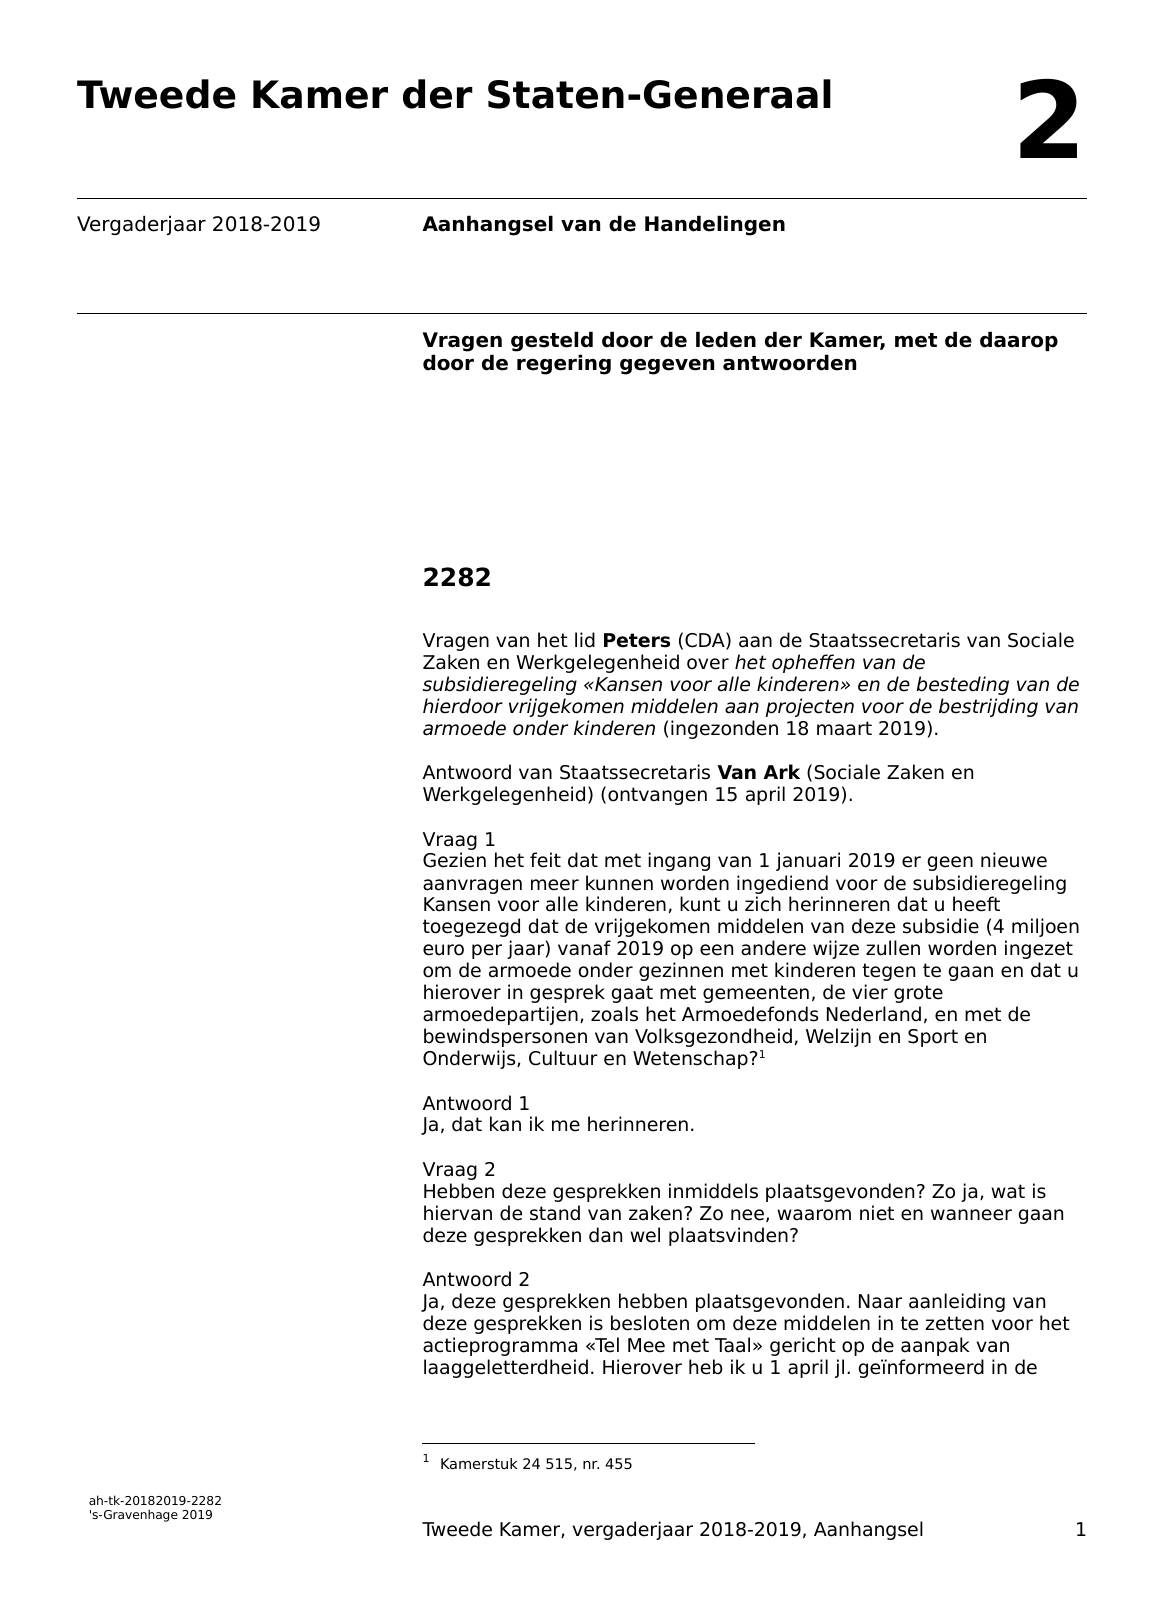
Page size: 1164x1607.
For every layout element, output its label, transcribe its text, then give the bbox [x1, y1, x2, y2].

text Antwoord 2 [422, 1269, 1087, 1291]
text Antwoord 1 [422, 1092, 1087, 1114]
text 's-Gravenhage 2019 [88, 1508, 323, 1522]
text ah-tk-20182019-2282 [88, 1494, 323, 1508]
text Kamerstuk 24 515, nr. 455 [422, 1452, 1087, 1474]
text Ja, deze gesprekken hebben plaatsgevonden. Naar aanleiding van deze gesprekken is besloten om deze middelen in te zetten voor het actieprogramma «Tel Mee met Taal» gericht op de aanpak van laaggeletterdheid. Hierover heb ik u 1 april jl. geïnformeerd in de [422, 1291, 1087, 1378]
text 2282 [422, 563, 1087, 592]
text Vraag 2 [422, 1158, 1087, 1181]
table_cell Vergaderjaar 2018-2019 [77, 199, 422, 313]
table_header 2 [886, 59, 1087, 198]
table_header Tweede Kamer der Staten-Generaal [77, 59, 886, 198]
table_cell Vragen gesteld door de leden der Kamer, met de daarop door de regering gegeven antwoorden [422, 314, 1087, 375]
text Gezien het feit dat met ingang van 1 januari 2019 er geen nieuwe aanvragen meer kunnen worden ingediend voor de subsidieregeling Kansen voor alle kinderen, kunt u zich herinneren dat u heeft toegezegd dat de vrijgekomen middelen van deze subsidie (4 miljoen euro per jaar) vanaf 2019 op een andere wijze zullen worden ingezet om de armoede onder gezinnen met kinderen tegen te gaan en dat u hierover in gesprek gaat met gemeenten, de vier grote armoedepartijen, zoals het Armoedefonds Nederland, en met de bewindspersonen van Volksgezondheid, Welzijn en Sport en Onderwijs, Cultuur en Wetenschap? [422, 850, 1087, 1070]
text Ja, dat kan ik me herinneren. [422, 1114, 1087, 1136]
text Vraag 1 [422, 828, 1087, 850]
table_cell [77, 314, 422, 375]
table_cell Aanhangsel van de Handelingen [422, 199, 1087, 313]
text Antwoord van Staatssecretaris Van Ark (Sociale Zaken en Werkgelegenheid) (ontvangen 15 april 2019). [422, 762, 1087, 806]
text Vragen van het lid Peters (CDA) aan de Staatssecretaris van Sociale Zaken en Werkgelegenheid over het opheffen van de subsidieregeling «Kansen voor alle kinderen» en de besteding van de hierdoor vrijgekomen middelen aan projecten voor de bestrijding van armoede onder kinderen (ingezonden 18 maart 2019). [422, 630, 1087, 740]
text Hebben deze gesprekken inmiddels plaatsgevonden? Zo ja, wat is hiervan de stand van zaken? Zo nee, waarom niet en wanneer gaan deze gesprekken dan wel plaatsvinden? [422, 1181, 1087, 1246]
